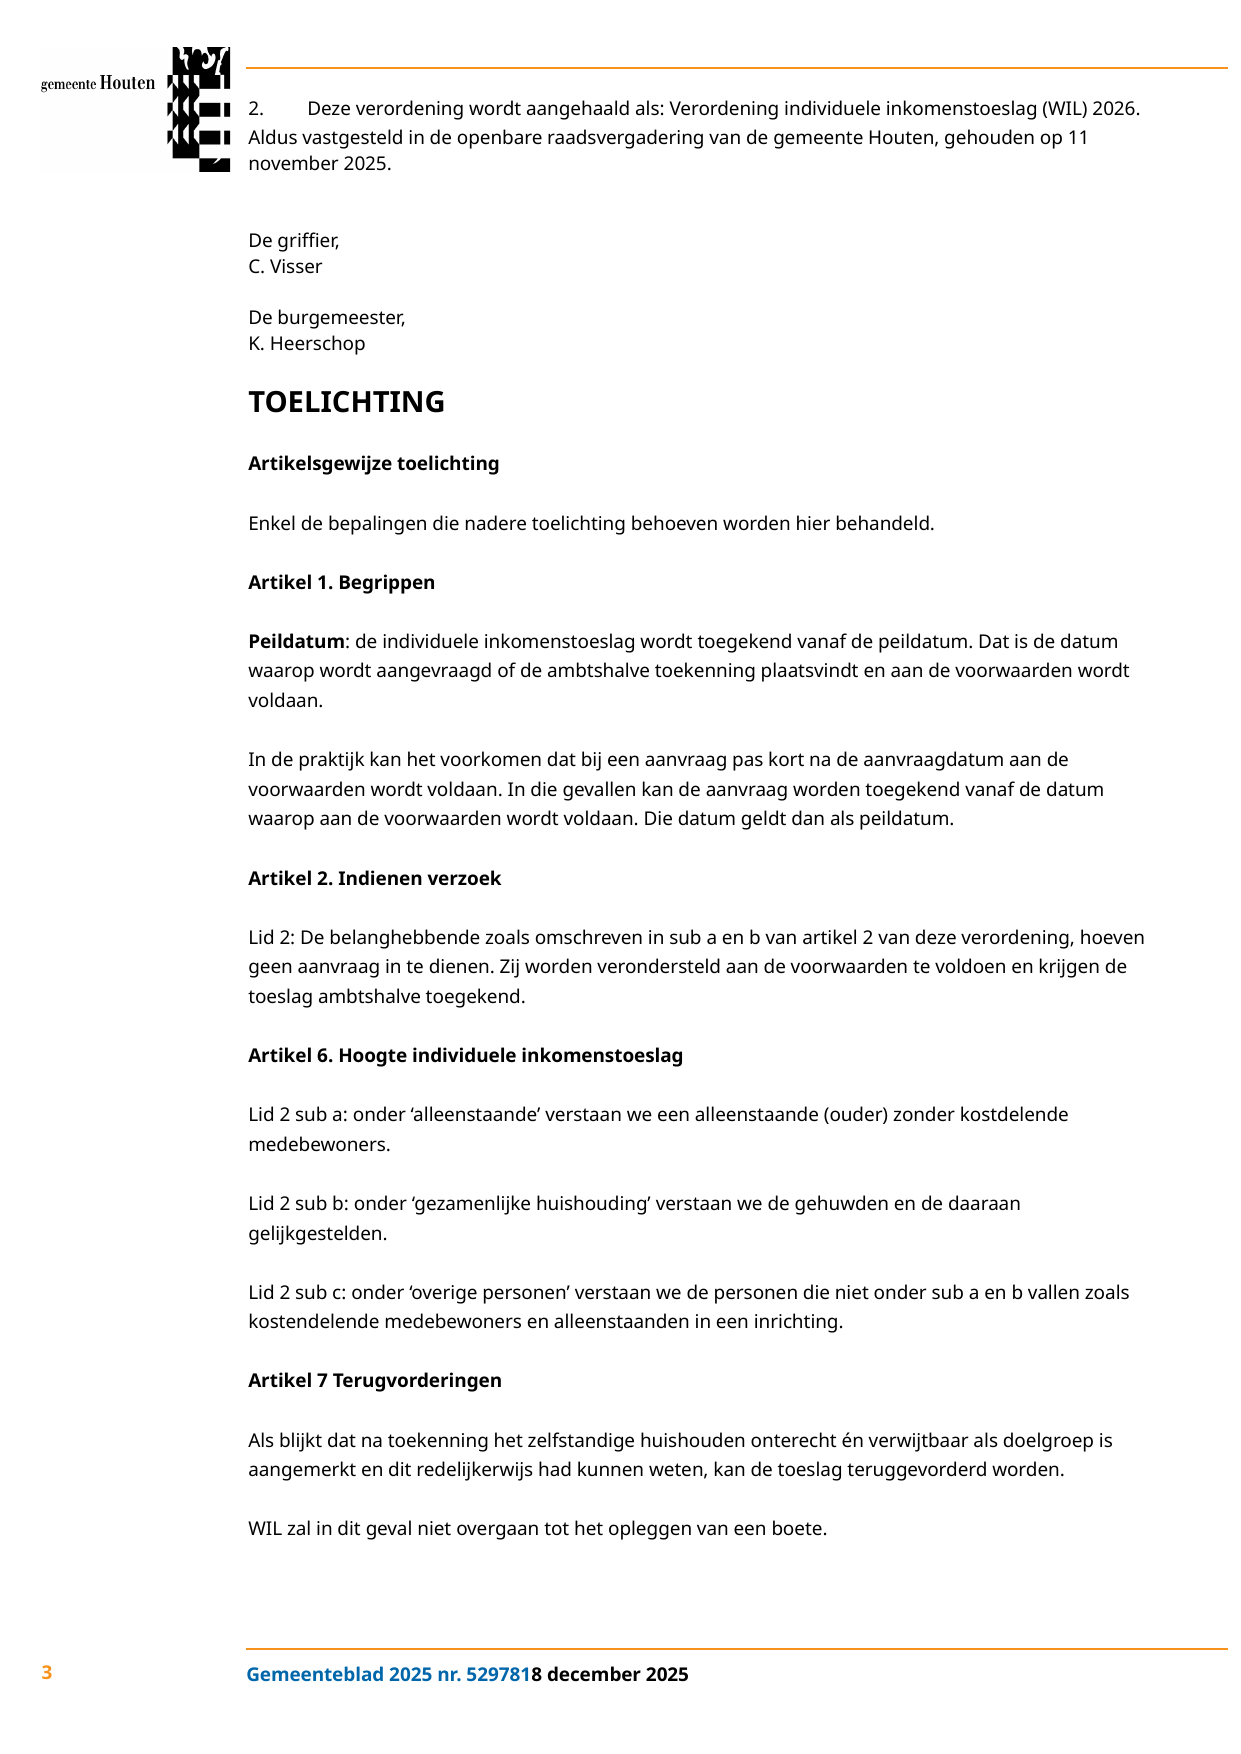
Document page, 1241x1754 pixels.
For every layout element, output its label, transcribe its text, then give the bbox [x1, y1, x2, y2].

text Lid 2 sub c: onder ‘overige personen’ verstaan we de personen die niet onder sub a en b vallen zoals kostendelende medebewoners en alleenstaanden in een inrichting. [248, 1279, 1152, 1334]
text K. Heerschop [248, 330, 1152, 356]
text Lid 2 sub b: onder ‘gezamenlijke huishouding’ verstaan we de gehuwden en de daaraan gelijkgestelden. [248, 1190, 1152, 1245]
text Artikelsgewijze toelichting [248, 451, 1152, 476]
text Artikel 2. Indienen verzoek [248, 865, 1152, 890]
text C. Visser [248, 253, 1152, 279]
text Enkel de bepalingen die nadere toelichting behoeven worden hier behandeld. [248, 510, 1152, 535]
text Aldus vastgesteld in de openbare raadsvergadering van de gemeente Houten, gehouden op 11 november 2025. [248, 124, 1152, 176]
text Peildatum: de individuele inkomenstoeslag wordt toegekend vanaf de peildatum. Dat is de datum waarop wordt aangevraagd of de ambtshalve toekenning plaatsvindt en aan de voorwaarden wordt voldaan. [248, 628, 1152, 713]
text Artikel 7 Terugvorderingen [248, 1368, 1152, 1393]
picture [41, 47, 231, 172]
text Als blijkt dat na toekenning het zelfstandige huishouden onterecht én verwijtbaar als doelgroep is aangemerkt en dit redelijkerwijs had kunnen weten, kan de toeslag teruggevorderd worden. [248, 1427, 1152, 1482]
text Lid 2 sub a: onder ‘alleenstaande’ verstaan we een alleenstaande (ouder) zonder kostdelende medebewoners. [248, 1101, 1152, 1157]
text De burgemeester, [248, 304, 1152, 330]
list Deze verordening wordt aangehaald als: Verordening individuele inkomenstoeslag (WIL) 2026. [248, 95, 1152, 121]
text Lid 2: De belanghebbende zoals omschreven in sub a en b van artikel 2 van deze verordening, hoeven geen aanvraag in te dienen. Zij worden verondersteld aan de voorwaarden te voldoen en krijgen de toeslag ambtshalve toegekend. [248, 924, 1152, 1009]
text De griffier, [248, 227, 1152, 253]
text Artikel 6. Hoogte individuele inkomenstoeslag [248, 1042, 1152, 1068]
text WIL zal in dit geval niet overgaan tot het opleggen van een boete. [248, 1516, 1152, 1541]
text Artikel 1. Begrippen [248, 569, 1152, 594]
text TOELICHTING [248, 382, 1152, 421]
text In de praktijk kan het voorkomen dat bij een aanvraag pas kort na de aanvraagdatum aan de voorwaarden wordt voldaan. In die gevallen kan de aanvraag worden toegekend vanaf de datum waarop aan de voorwaarden wordt voldaan. Die datum geldt dan als peildatum. [248, 746, 1152, 831]
